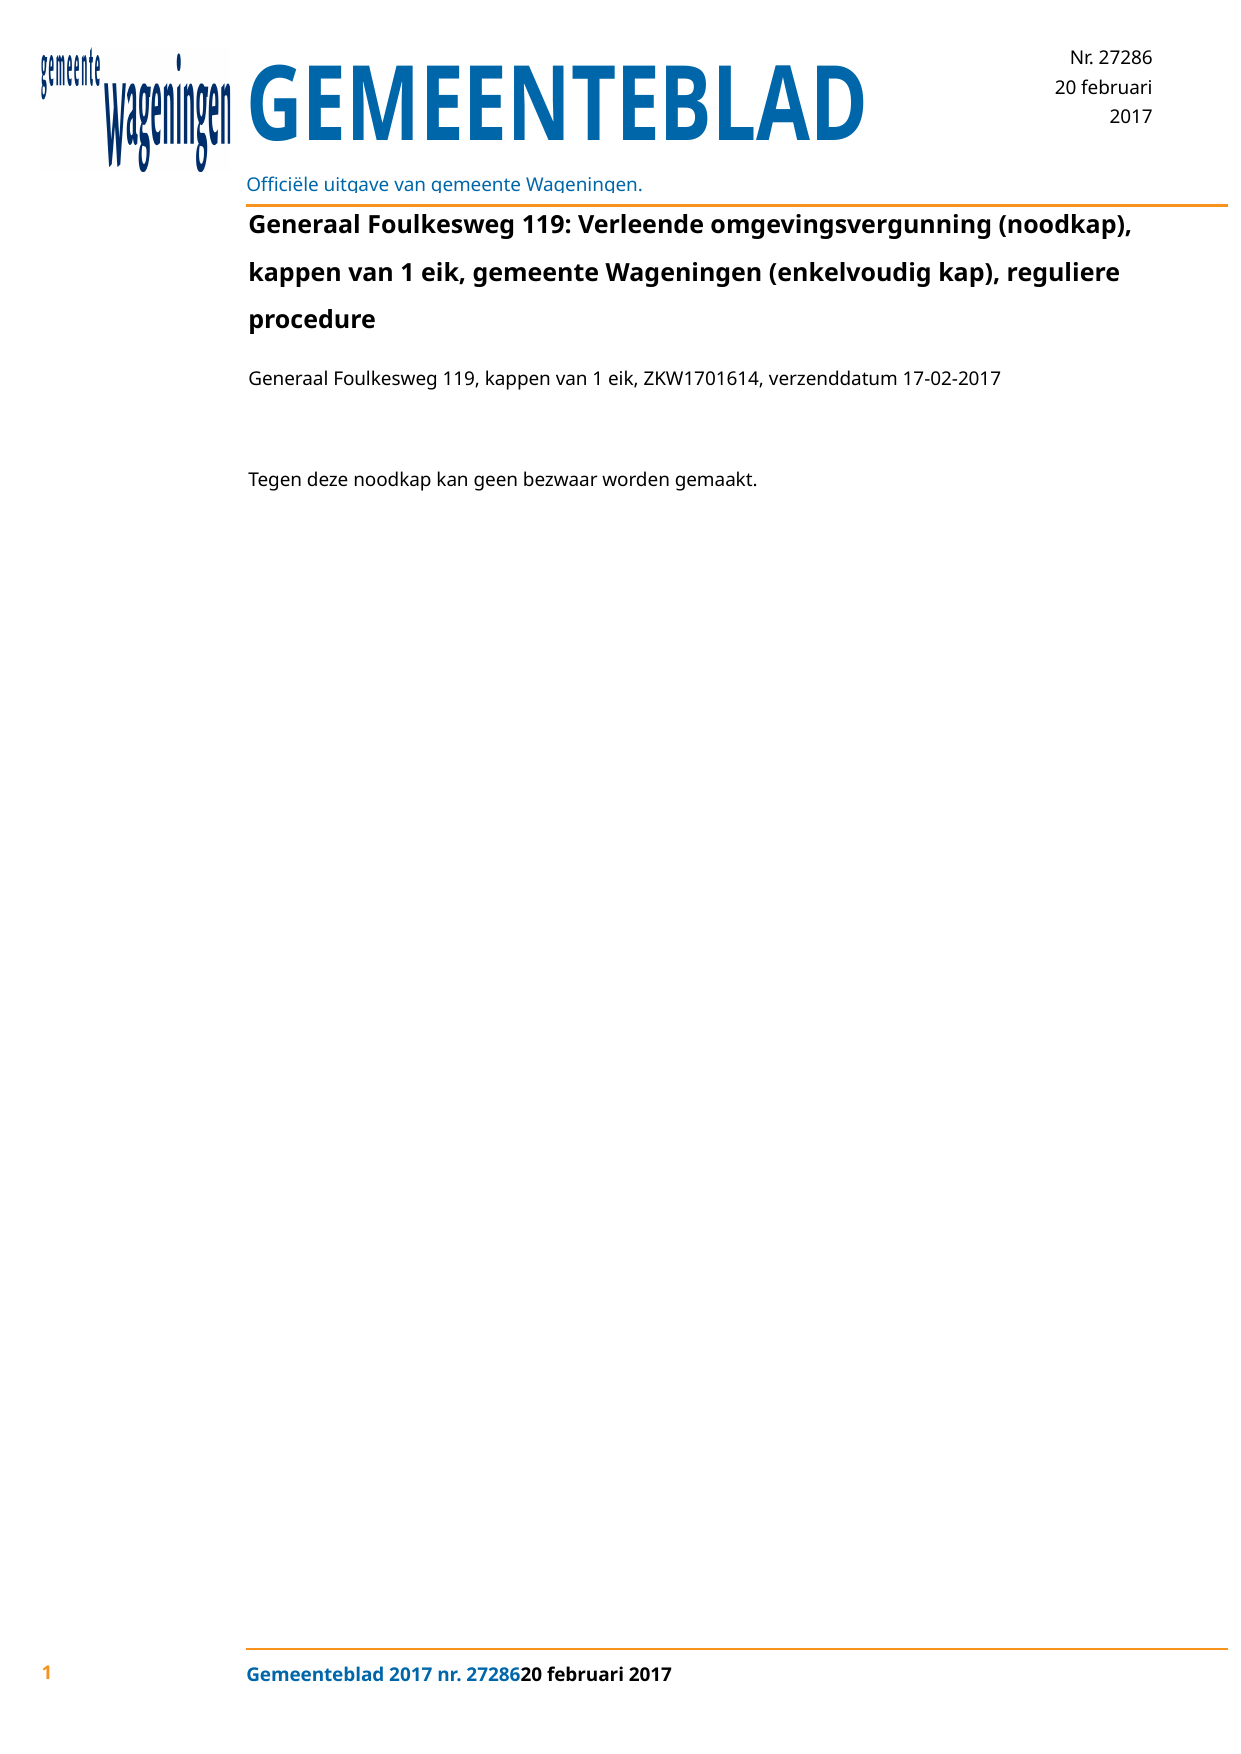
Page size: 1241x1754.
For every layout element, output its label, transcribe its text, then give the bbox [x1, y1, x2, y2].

picture [41, 47, 231, 172]
text Generaal Foulkesweg 119: Verleende omgevingsvergunning (noodkap), kappen van 1 eik, gemeente Wageningen (enkelvoudig kap), reguliere procedure [248, 207, 1152, 336]
text Tegen deze noodkap kan geen bezwaar worden gemaakt. [248, 466, 1152, 492]
text Generaal Foulkesweg 119, kappen van 1 eik, ZKW1701614, verzenddatum 17-02-2017 [248, 366, 1152, 391]
